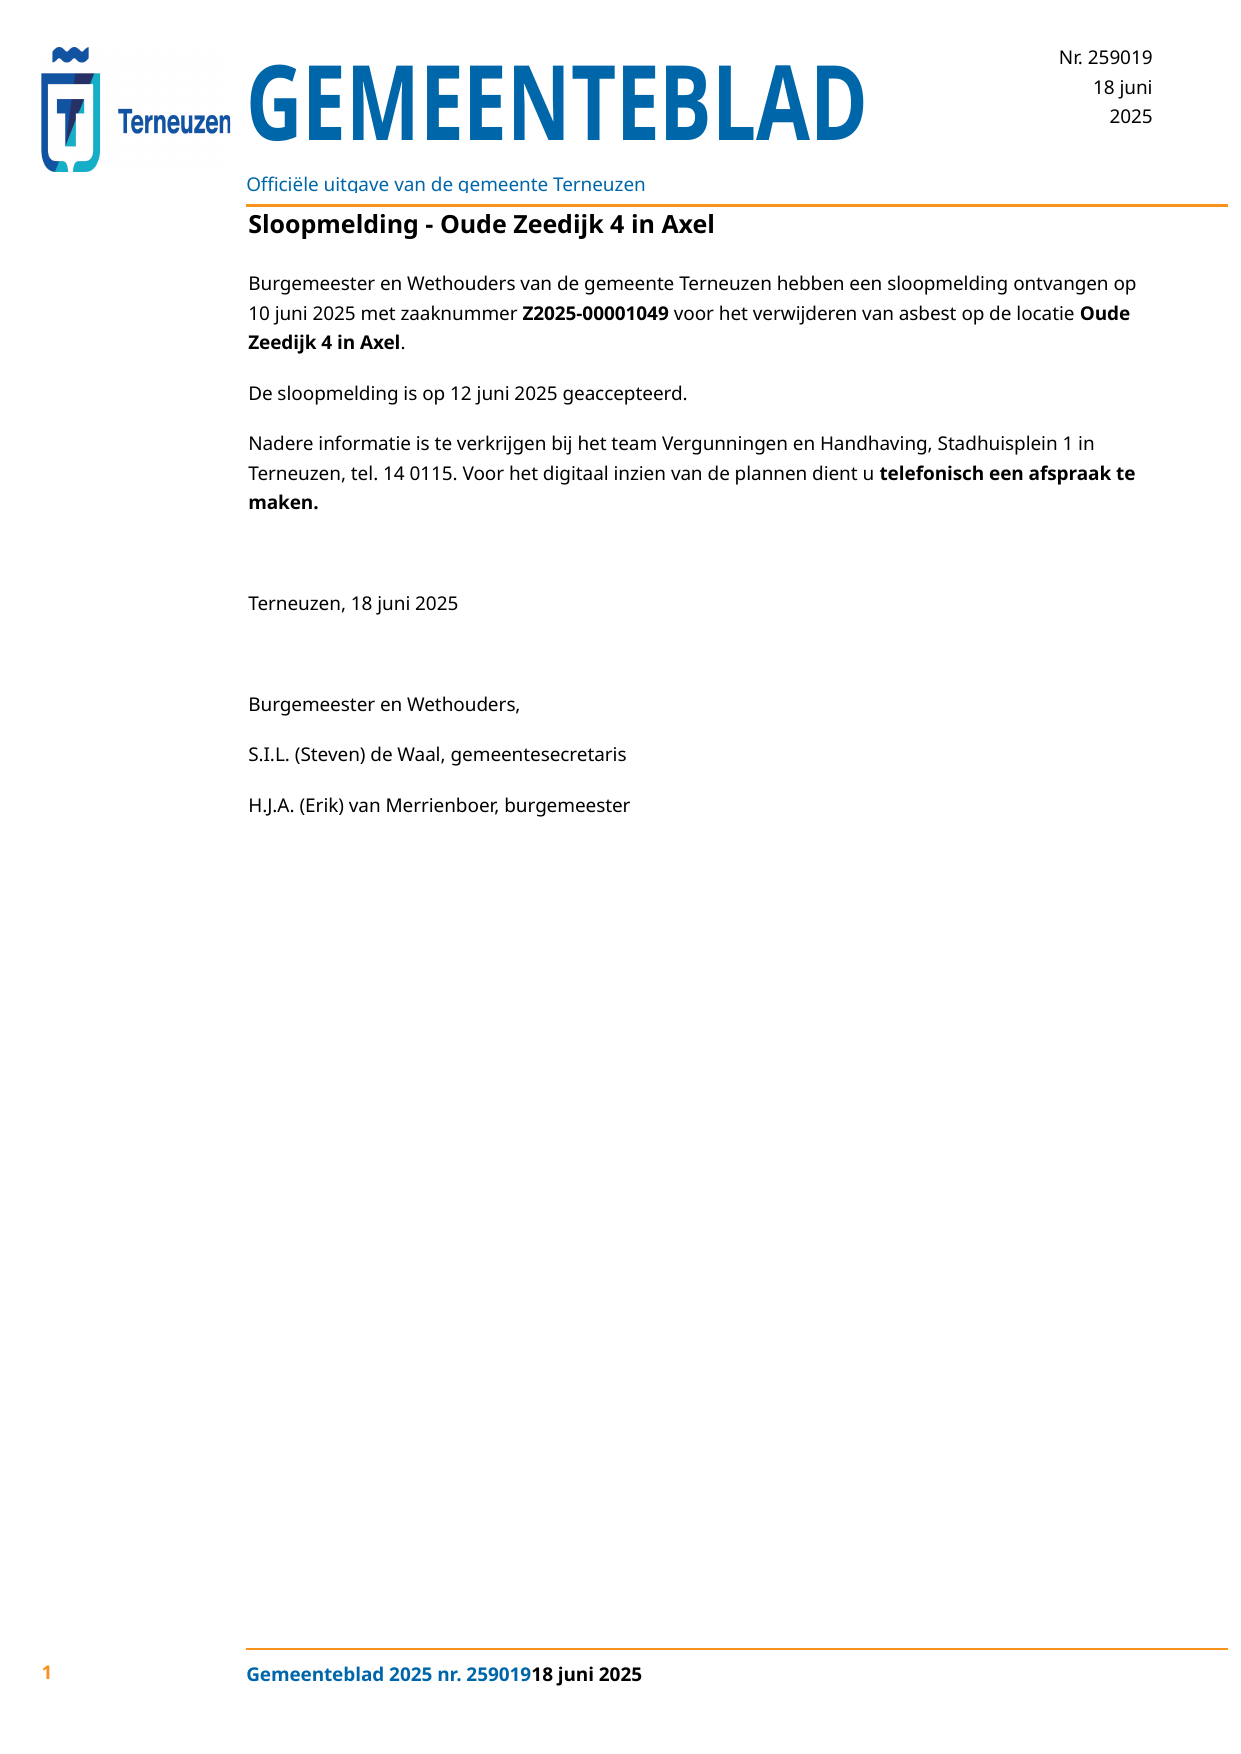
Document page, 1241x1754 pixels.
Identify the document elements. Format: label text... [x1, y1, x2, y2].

text Sloopmelding - Oude Zeedijk 4 in Axel [248, 207, 1152, 241]
text Burgemeester en Wethouders, [248, 691, 1152, 717]
text S.I.L. (Steven) de Waal, gemeentesecretaris [248, 742, 1152, 767]
text Burgemeester en Wethouders van de gemeente Terneuzen hebben een sloopmelding ontvangen op 10 juni 2025 met zaaknummer Z2025-00001049 voor het verwijderen van asbest op de locatie Oude Zeedijk 4 in Axel. [248, 270, 1152, 355]
text Terneuzen, 18 juni 2025 [248, 590, 1152, 616]
text H.J.A. (Erik) van Merrienboer, burgemeester [248, 792, 1152, 818]
text Nadere informatie is te verkrijgen bij het team Vergunningen en Handhaving, Stadhuisplein 1 in Terneuzen, tel. 14 0115. Voor het digitaal inzien van de plannen dient u telefonisch een afspraak te maken. [248, 430, 1152, 515]
text De sloopmelding is op 12 juni 2025 geaccepteerd. [248, 380, 1152, 406]
picture [41, 47, 231, 172]
